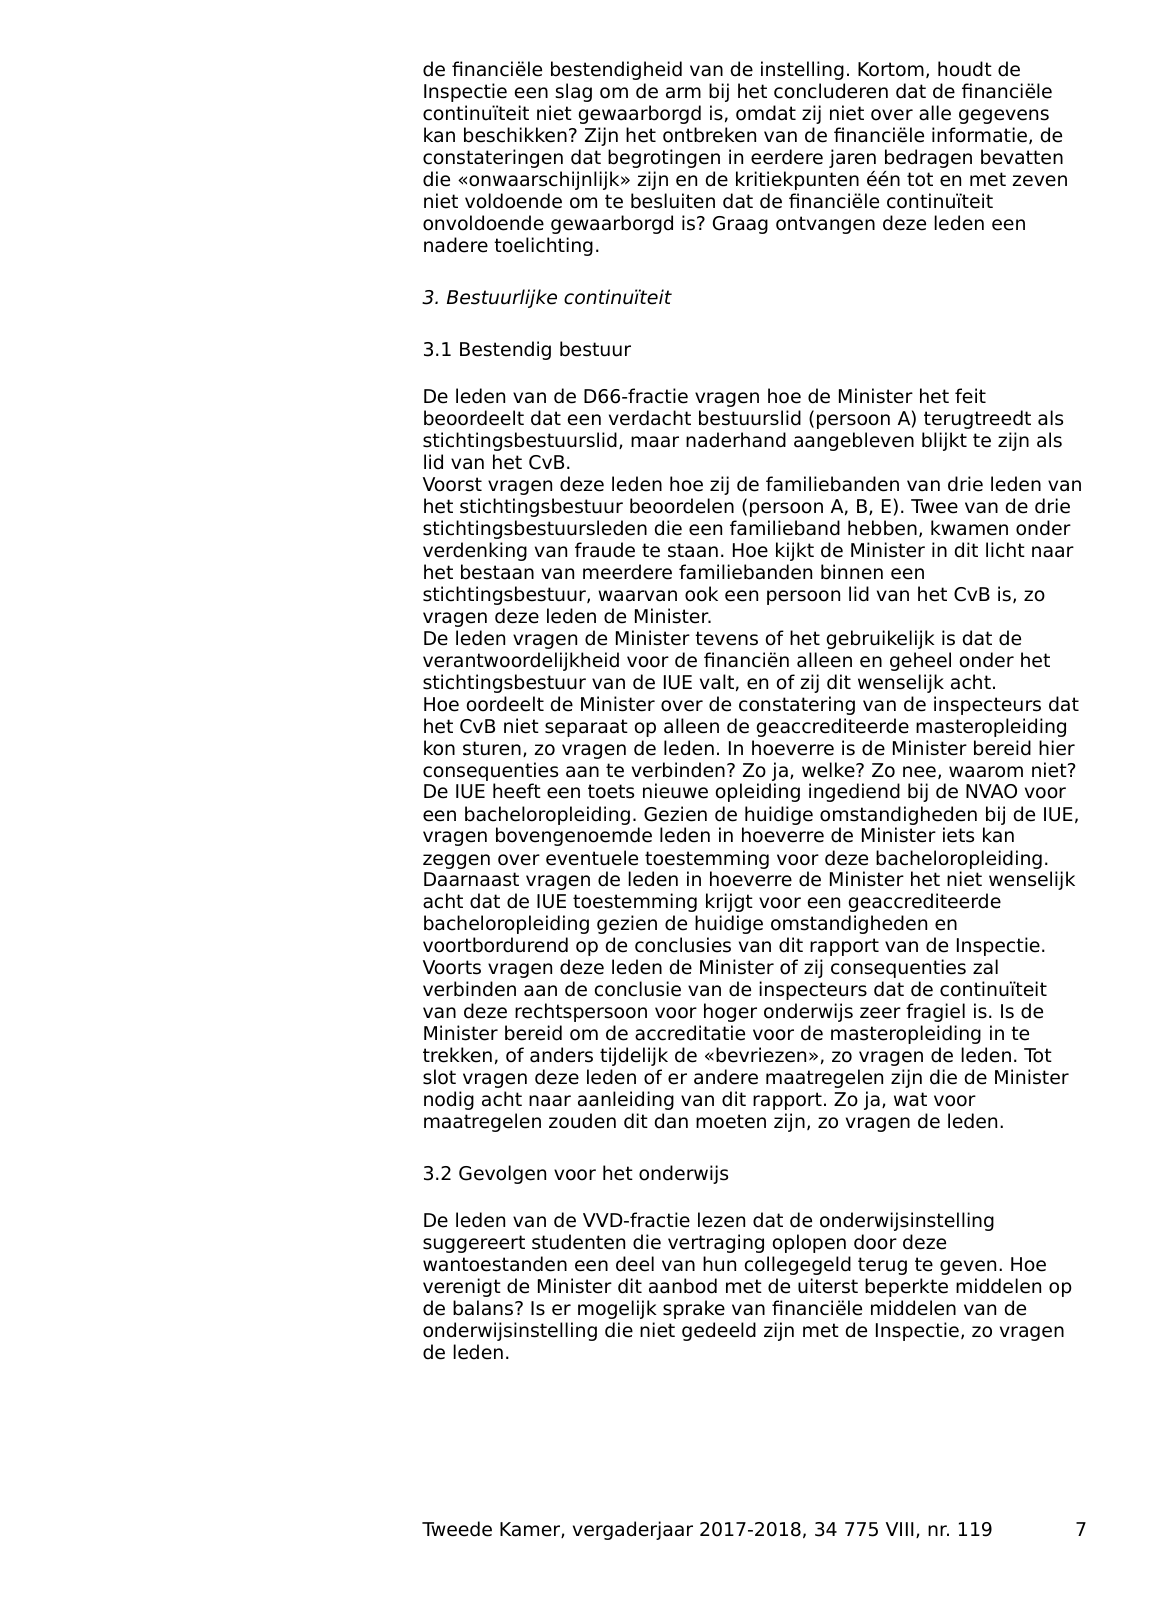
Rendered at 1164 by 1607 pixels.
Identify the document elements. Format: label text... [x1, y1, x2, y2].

text De IUE heeft een toets nieuwe opleiding ingediend bij de NVAO voor een bacheloropleiding. Gezien de huidige omstandigheden bij de IUE, vragen bovengenoemde leden in hoeverre de Minister iets kan zeggen over eventuele toestemming voor deze bacheloropleiding. Daarnaast vragen de leden in hoeverre de Minister het niet wenselijk acht dat de IUE toestemming krijgt voor een geaccrediteerde bacheloropleiding gezien de huidige omstandigheden en voortbordurend op de conclusies van dit rapport van de Inspectie. [422, 781, 1087, 957]
text De leden vragen de Minister tevens of het gebruikelijk is dat de verantwoordelijkheid voor de financiën alleen en geheel onder het stichtingsbestuur van de IUE valt, en of zij dit wenselijk acht. [422, 628, 1087, 693]
text Voorts vragen deze leden de Minister of zij consequenties zal verbinden aan de conclusie van de inspecteurs dat de continuïteit van deze rechtspersoon voor hoger onderwijs zeer fragiel is. Is de Minister bereid om de accreditatie voor de masteropleiding in te trekken, of anders tijdelijk de «bevriezen», zo vragen de leden. Tot slot vragen deze leden of er andere maatregelen zijn die de Minister nodig acht naar aanleiding van dit rapport. Zo ja, wat voor maatregelen zouden dit dan moeten zijn, zo vragen de leden. [422, 957, 1087, 1133]
text de financiële bestendigheid van de instelling. Kortom, houdt de Inspectie een slag om de arm bij het concluderen dat de financiële continuïteit niet gewaarborgd is, omdat zij niet over alle gegevens kan beschikken? Zijn het ontbreken van de financiële informatie, de constateringen dat begrotingen in eerdere jaren bedragen bevatten die «onwaarschijnlijk» zijn en de kritiekpunten één tot en met zeven niet voldoende om te besluiten dat de financiële continuïteit onvoldoende gewaarborgd is? Graag ontvangen deze leden een nadere toelichting. [422, 59, 1087, 257]
text Voorst vragen deze leden hoe zij de familiebanden van drie leden van het stichtingsbestuur beoordelen (persoon A, B, E). Twee van de drie stichtingsbestuursleden die een familieband hebben, kwamen onder verdenking van fraude te staan. Hoe kijkt de Minister in dit licht naar het bestaan van meerdere familiebanden binnen een stichtingsbestuur, waarvan ook een persoon lid van het CvB is, zo vragen deze leden de Minister. [422, 474, 1087, 628]
subtitle 3.2 Gevolgen voor het onderwijs [422, 1163, 1087, 1185]
subtitle 3.1 Bestendig bestuur [422, 339, 1087, 361]
text De leden van de D66-fractie vragen hoe de Minister het feit beoordeelt dat een verdacht bestuurslid (persoon A) terugtreedt als stichtingsbestuurslid, maar naderhand aangebleven blijkt te zijn als lid van het CvB. [422, 386, 1087, 474]
text De leden van de VVD-fractie lezen dat de onderwijsinstelling suggereert studenten die vertraging oplopen door deze wantoestanden een deel van hun collegegeld terug te geven. Hoe verenigt de Minister dit aanbod met de uiterst beperkte middelen op de balans? Is er mogelijk sprake van financiële middelen van de onderwijsinstelling die niet gedeeld zijn met de Inspectie, zo vragen de leden. [422, 1210, 1087, 1364]
text Hoe oordeelt de Minister over de constatering van de inspecteurs dat het CvB niet separaat op alleen de geaccrediteerde masteropleiding kon sturen, zo vragen de leden. In hoeverre is de Minister bereid hier consequenties aan te verbinden? Zo ja, welke? Zo nee, waarom niet? [422, 693, 1087, 781]
subtitle 3. Bestuurlijke continuïteit [422, 287, 1087, 309]
